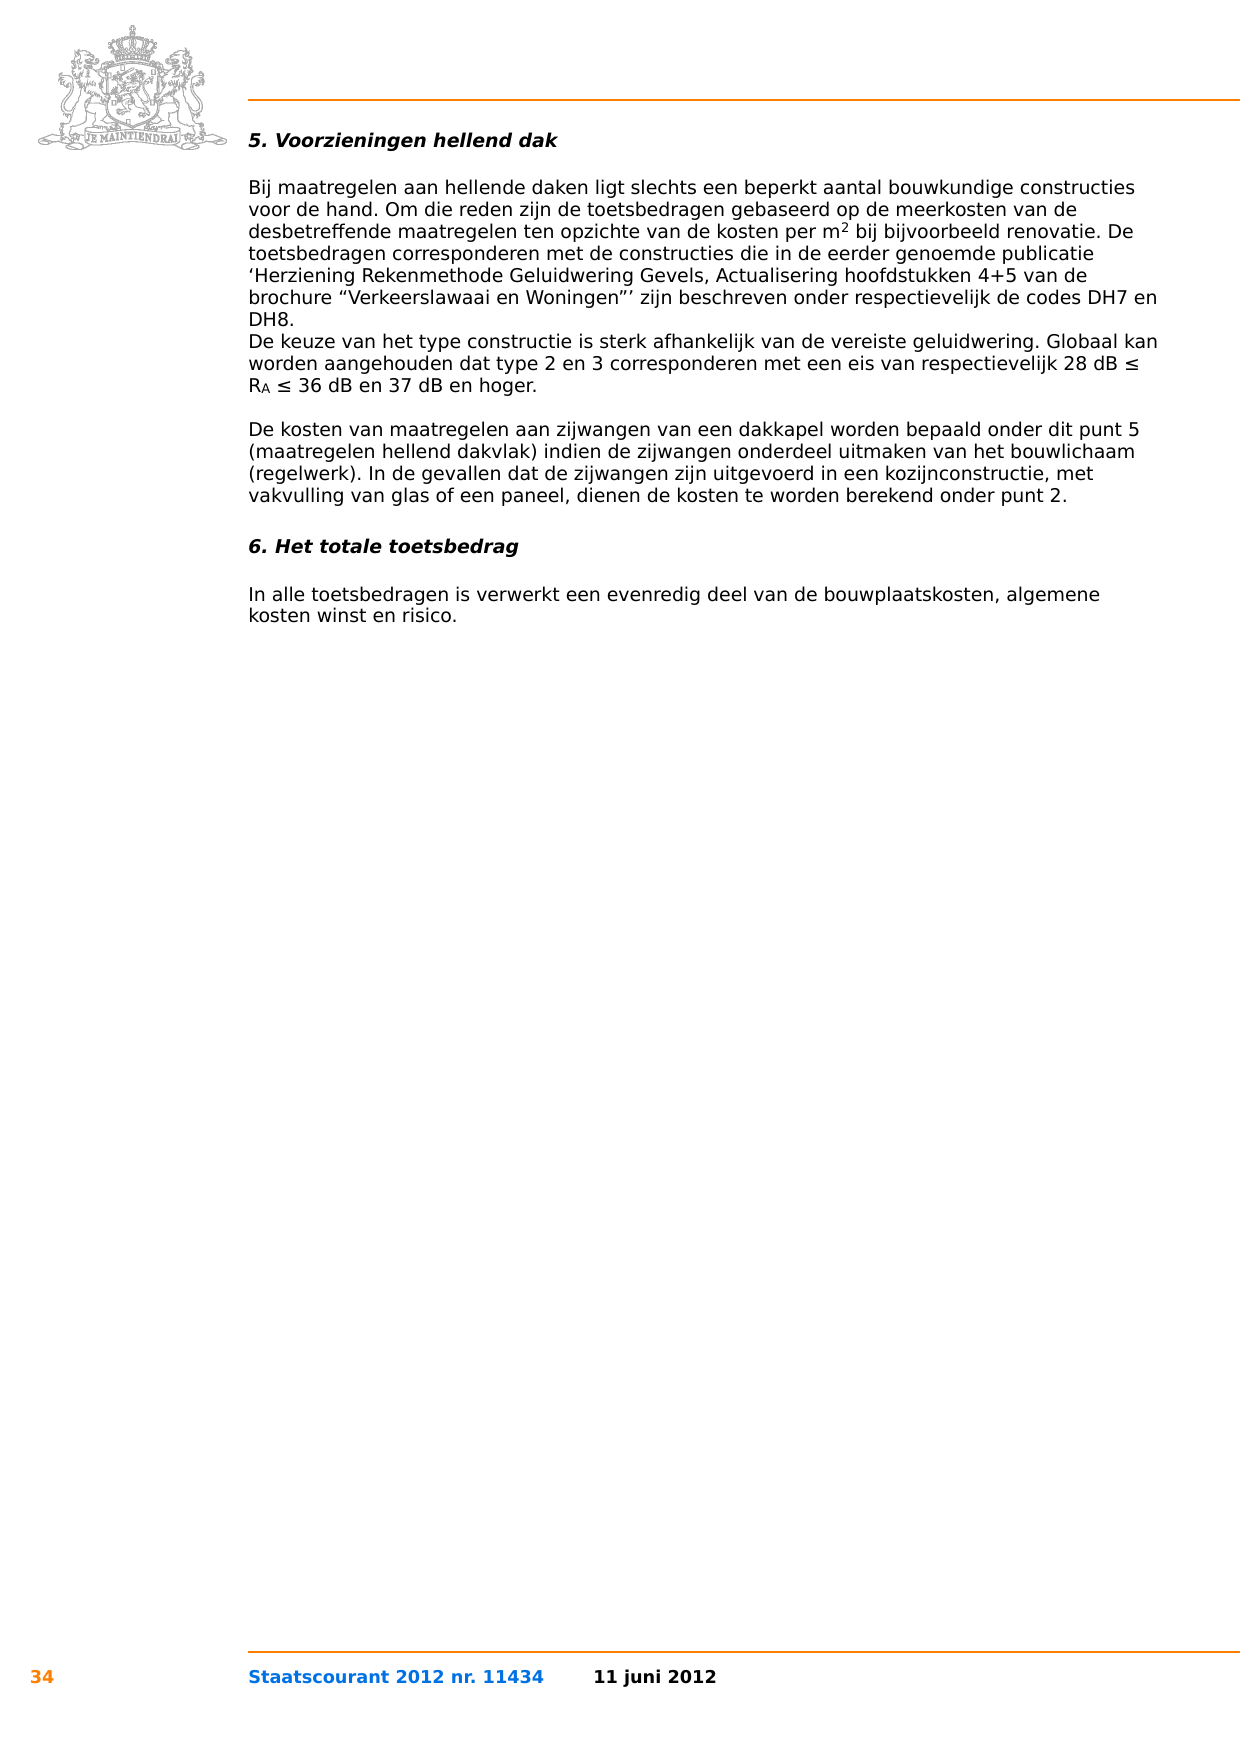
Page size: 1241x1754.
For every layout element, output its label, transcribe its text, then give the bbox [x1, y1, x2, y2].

subtitle 5. Voorzieningen hellend dak [248, 130, 1163, 152]
subtitle 6. Het totale toetsbedrag [248, 536, 1163, 558]
text De keuze van het type constructie is sterk afhankelijk van de vereiste geluidwering. Globaal kan worden aangehouden dat type 2 en 3 corresponderen met een eis van respectievelijk 28 dB ≤ RA ≤ 36 dB en 37 dB en hoger. [248, 331, 1163, 397]
text Bij maatregelen aan hellende daken ligt slechts een beperkt aantal bouwkundige constructies voor de hand. Om die reden zijn de toetsbedragen gebaseerd op de meerkosten van de desbetreffende maatregelen ten opzichte van de kosten per m2 bij bijvoorbeeld renovatie. De toetsbedragen corresponderen met de constructies die in de eerder genoemde publicatie ‘Herziening Rekenmethode Geluidwering Gevels, Actualisering hoofdstukken 4+5 van de brochure “Verkeerslawaai en Woningen”’ zijn beschreven onder respectievelijk de codes DH7 en DH8. [248, 177, 1163, 331]
picture [38, 25, 227, 150]
text In alle toetsbedragen is verwerkt een evenredig deel van de bouwplaatskosten, algemene kosten winst en risico. [248, 583, 1163, 627]
text De kosten van maatregelen aan zijwangen van een dakkapel worden bepaald onder dit punt 5 (maatregelen hellend dakvlak) indien de zijwangen onderdeel uitmaken van het bouwlichaam (regelwerk). In de gevallen dat de zijwangen zijn uitgevoerd in een kozijnconstructie, met vakvulling van glas of een paneel, dienen de kosten te worden berekend onder punt 2. [248, 418, 1163, 506]
